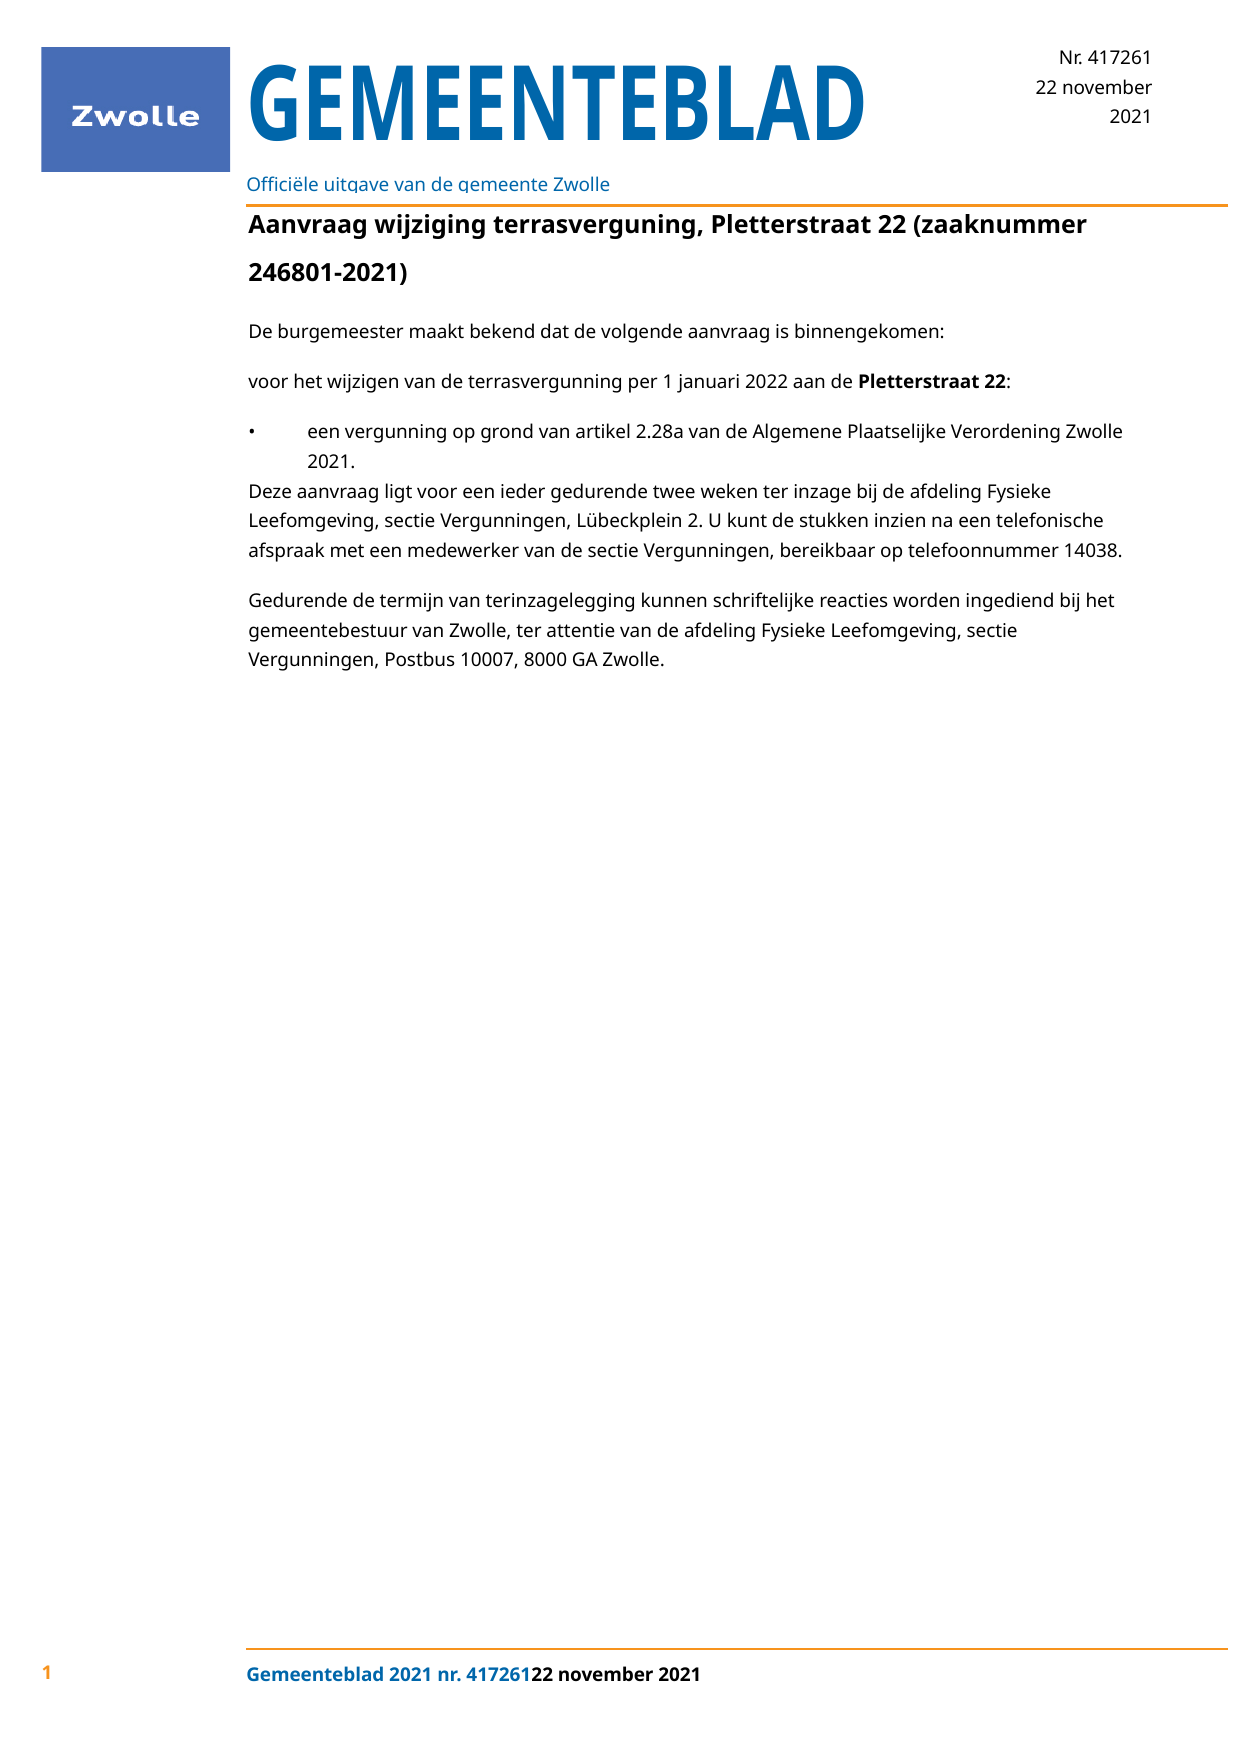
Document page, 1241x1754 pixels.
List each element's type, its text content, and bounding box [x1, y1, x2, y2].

text Gedurende de termijn van terinzagelegging kunnen schriftelijke reacties worden ingediend bij het gemeentebestuur van Zwolle, ter attentie van de afdeling Fysieke Leefomgeving, sectie Vergunningen, Postbus 10007, 8000 GA Zwolle. [248, 587, 1152, 672]
text Deze aanvraag ligt voor een ieder gedurende twee weken ter inzage bij de afdeling Fysieke Leefomgeving, sectie Vergunningen, Lübeckplein 2. U kunt de stukken inzien na een telefonische afspraak met een medewerker van de sectie Vergunningen, bereikbaar op telefoonnummer 14038. [248, 478, 1152, 563]
text voor het wijzigen van de terrasvergunning per 1 januari 2022 aan de Pletterstraat 22: [248, 368, 1152, 394]
list een vergunning op grond van artikel 2.28a van de Algemene Plaatselijke Verordening Zwolle 2021. [248, 419, 1152, 474]
text Aanvraag wijziging terrasverguning, Pletterstraat 22 (zaaknummer 246801-2021) [248, 207, 1152, 288]
picture [41, 47, 231, 172]
text De burgemeester maakt bekend dat de volgende aanvraag is binnengekomen: [248, 318, 1152, 344]
